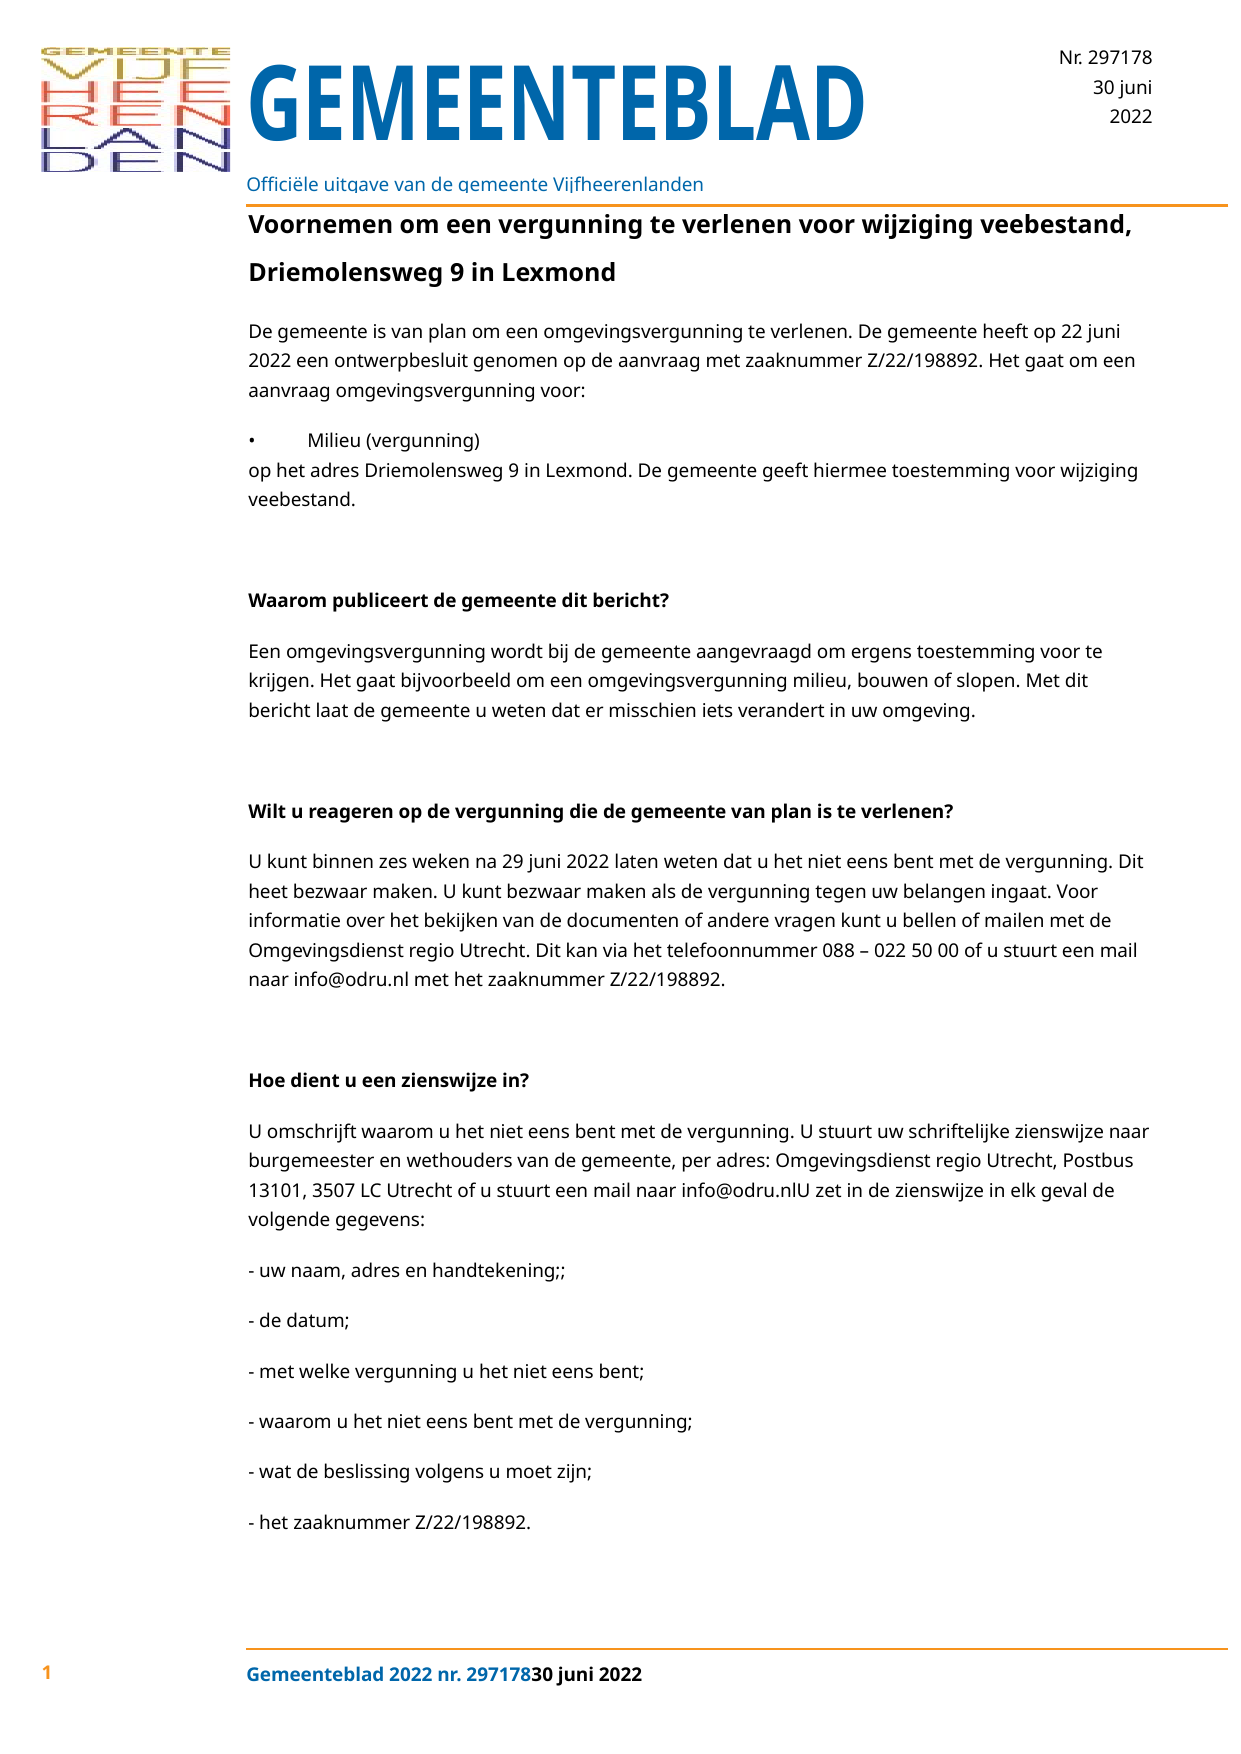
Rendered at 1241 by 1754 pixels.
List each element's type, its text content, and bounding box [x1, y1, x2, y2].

text U omschrijft waarom u het niet eens bent met de vergunning. U stuurt uw schriftelijke zienswijze naar burgemeester en wethouders van de gemeente, per adres: Omgevingsdienst regio Utrecht, Postbus 13101, 3507 LC Utrecht of u stuurt een mail naar info@odru.nlU zet in de zienswijze in elk geval de volgende gegevens: [248, 1118, 1152, 1232]
text - wat de beslissing volgens u moet zijn; [248, 1459, 1152, 1484]
text op het adres Driemolensweg 9 in Lexmond. De gemeente geeft hiermee toestemming voor wijziging veebestand. [248, 457, 1152, 512]
text Voornemen om een vergunning te verlenen voor wijziging veebestand, Driemolensweg 9 in Lexmond [248, 207, 1152, 288]
text - het zaaknummer Z/22/198892. [248, 1509, 1152, 1535]
text - waarom u het niet eens bent met de vergunning; [248, 1408, 1152, 1434]
text U kunt binnen zes weken na 29 juni 2022 laten weten dat u het niet eens bent met de vergunning. Dit heet bezwaar maken. U kunt bezwaar maken als de vergunning tegen uw belangen ingaat. Voor informatie over het bekijken van de documenten of andere vragen kunt u bellen of mailen met de Omgevingsdienst regio Utrecht. Dit kan via het telefoonnummer 088 – 022 50 00 of u stuurt een mail naar info@odru.nl met het zaaknummer Z/22/198892. [248, 848, 1152, 992]
text - de datum; [248, 1307, 1152, 1333]
text Wilt u reageren op de vergunning die de gemeente van plan is te verlenen? [248, 798, 1152, 824]
text Waarom publiceert de gemeente dit bericht? [248, 587, 1152, 613]
text - uw naam, adres en handtekening;; [248, 1257, 1152, 1283]
text - met welke vergunning u het niet eens bent; [248, 1358, 1152, 1384]
picture [41, 47, 231, 172]
list Milieu (vergunning) [248, 427, 1152, 453]
text Een omgevingsvergunning wordt bij de gemeente aangevraagd om ergens toestemming voor te krijgen. Het gaat bijvoorbeeld om een omgevingsvergunning milieu, bouwen of slopen. Met dit bericht laat de gemeente u weten dat er misschien iets verandert in uw omgeving. [248, 638, 1152, 723]
text De gemeente is van plan om een omgevingsvergunning te verlenen. De gemeente heeft op 22 juni 2022 een ontwerpbesluit genomen op de aanvraag met zaaknummer Z/22/198892. Het gaat om een aanvraag omgevingsvergunning voor: [248, 318, 1152, 403]
text Hoe dient u een zienswijze in? [248, 1067, 1152, 1093]
